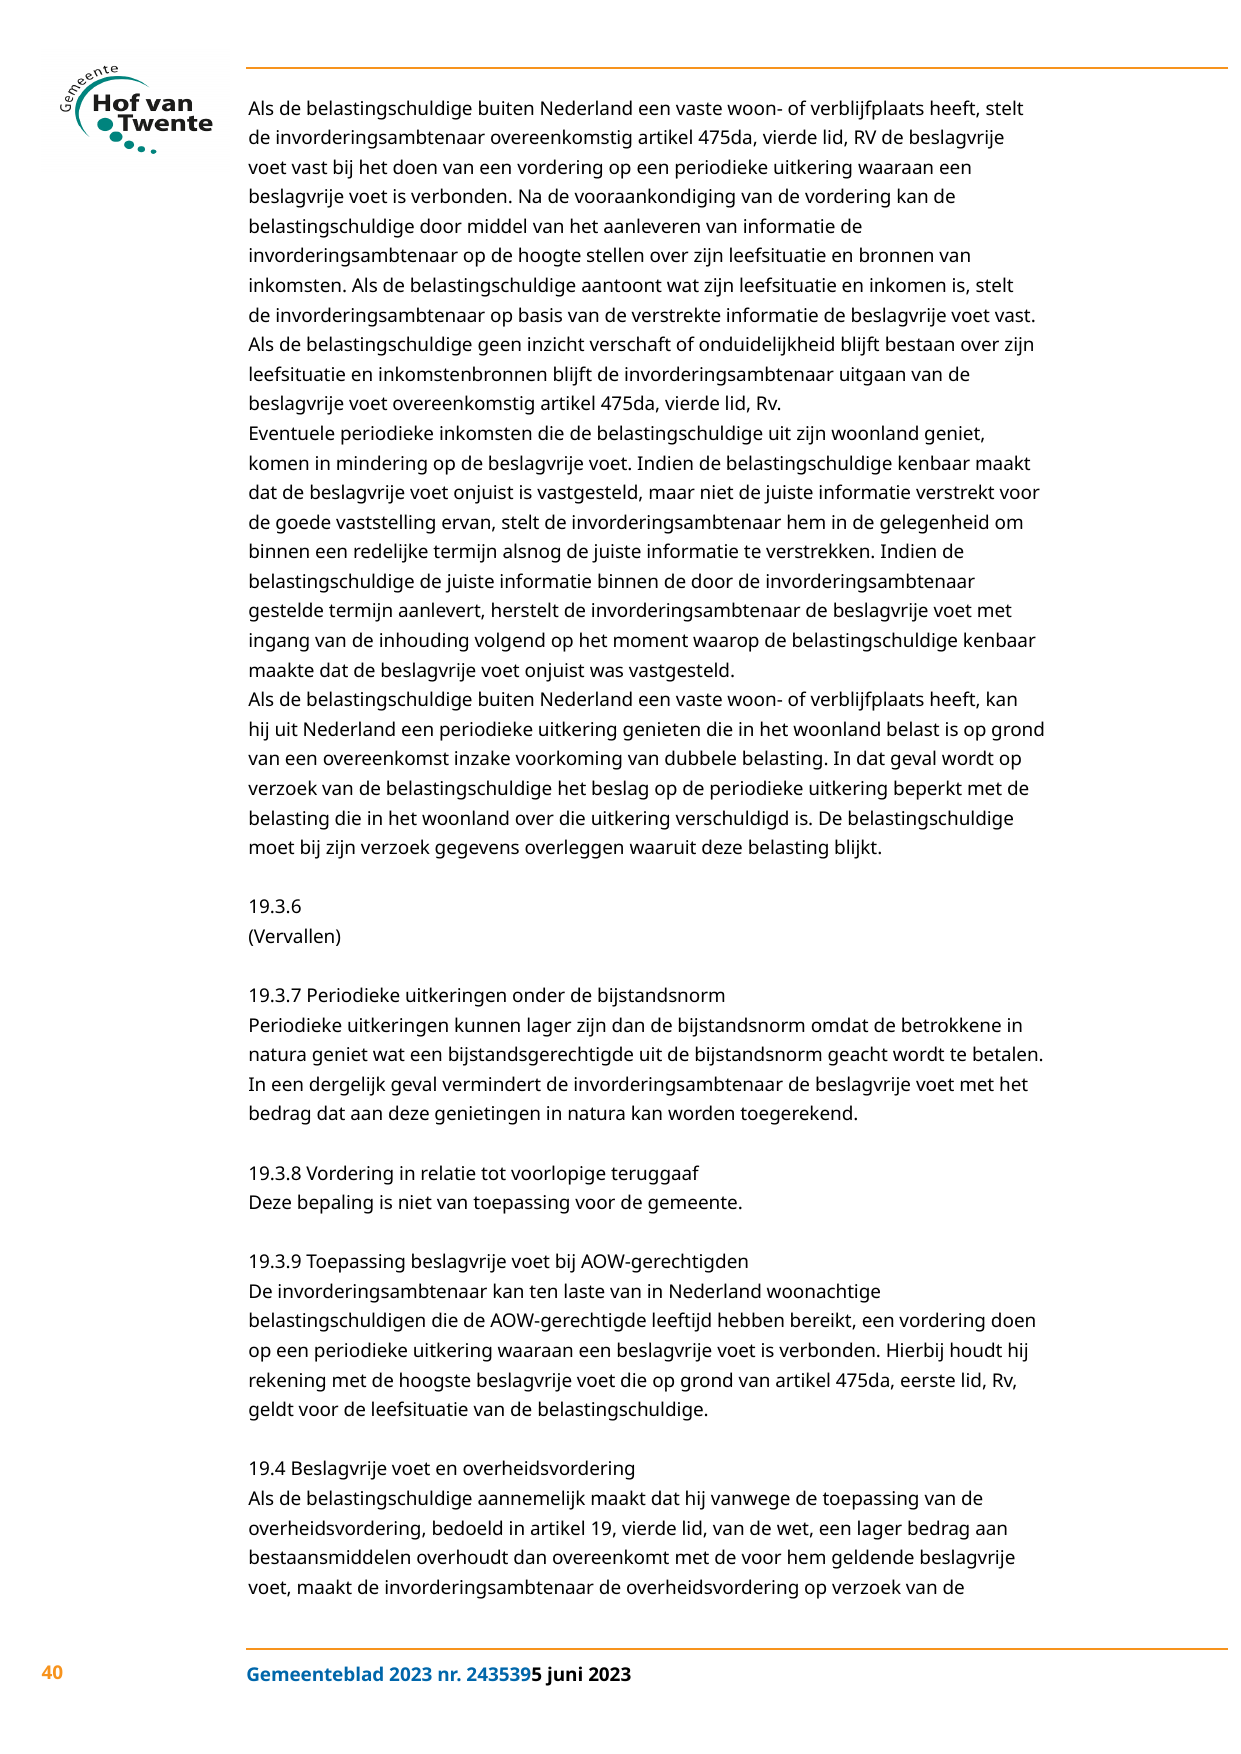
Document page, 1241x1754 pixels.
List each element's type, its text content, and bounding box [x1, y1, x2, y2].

text belastingschuldige door middel van het aanleveren van informatie de [248, 213, 1152, 239]
text natura geniet wat een bijstandsgerechtigde uit de bijstandsnorm geacht wordt te betalen. [248, 1041, 1152, 1067]
text Als de belastingschuldige buiten Nederland een vaste woon- of verblijfplaats heeft, kan [248, 686, 1152, 712]
text belastingschuldige de juiste informatie binnen de door de invorderingsambtenaar [248, 568, 1152, 594]
text 19.3.7 Periodieke uitkeringen onder de bijstandsnorm [248, 982, 1152, 1008]
text ingang van de inhouding volgend op het moment waarop de belastingschuldige kenbaar [248, 627, 1152, 653]
text moet bij zijn verzoek gegevens overleggen waaruit deze belasting blijkt. [248, 834, 1152, 860]
text Als de belastingschuldige aannemelijk maakt dat hij vanwege de toepassing van de [248, 1485, 1152, 1511]
text inkomsten. Als de belastingschuldige aantoont wat zijn leefsituatie en inkomen is, stelt [248, 272, 1152, 298]
text In een dergelijk geval vermindert de invorderingsambtenaar de beslagvrije voet met het [248, 1071, 1152, 1097]
text Eventuele periodieke inkomsten die de belastingschuldige uit zijn woonland geniet, [248, 420, 1152, 446]
text voet, maakt de invorderingsambtenaar de overheidsvordering op verzoek van de [248, 1574, 1152, 1600]
text De invorderingsambtenaar kan ten laste van in Nederland woonachtige [248, 1278, 1152, 1304]
text belasting die in het woonland over die uitkering verschuldigd is. De belastingschuldige [248, 805, 1152, 831]
picture [41, 47, 231, 172]
text de invorderingsambtenaar op basis van de verstrekte informatie de beslagvrije voet vast. [248, 302, 1152, 328]
text gestelde termijn aanlevert, herstelt de invorderingsambtenaar de beslagvrije voet met [248, 598, 1152, 623]
text de goede vaststelling ervan, stelt de invorderingsambtenaar hem in de gelegenheid om [248, 509, 1152, 535]
text van een overeenkomst inzake voorkoming van dubbele belasting. In dat geval wordt op [248, 746, 1152, 771]
text invorderingsambtenaar op de hoogte stellen over zijn leefsituatie en bronnen van [248, 243, 1152, 268]
text 19.3.9 Toepassing beslagvrije voet bij AOW-gerechtigden [248, 1248, 1152, 1274]
text leefsituatie en inkomstenbronnen blijft de invorderingsambtenaar uitgaan van de [248, 361, 1152, 387]
text bedrag dat aan deze genietingen in natura kan worden toegerekend. [248, 1101, 1152, 1126]
text (Vervallen) [248, 923, 1152, 949]
text maakte dat de beslagvrije voet onjuist was vastgesteld. [248, 657, 1152, 683]
text Deze bepaling is niet van toepassing voor de gemeente. [248, 1189, 1152, 1215]
text hij uit Nederland een periodieke uitkering genieten die in het woonland belast is op grond [248, 716, 1152, 742]
text beslagvrije voet overeenkomstig artikel 475da, vierde lid, Rv. [248, 391, 1152, 416]
text 19.3.6 [248, 893, 1152, 919]
text dat de beslagvrije voet onjuist is vastgesteld, maar niet de juiste informatie verstrekt voor [248, 479, 1152, 505]
text binnen een redelijke termijn alsnog de juiste informatie te verstrekken. Indien de [248, 538, 1152, 564]
text 19.4 Beslagvrije voet en overheidsvordering [248, 1456, 1152, 1481]
text belastingschuldigen die de AOW-gerechtigde leeftijd hebben bereikt, een vordering doen [248, 1308, 1152, 1333]
text komen in mindering op de beslagvrije voet. Indien de belastingschuldige kenbaar maakt [248, 450, 1152, 476]
text Als de belastingschuldige buiten Nederland een vaste woon- of verblijfplaats heeft, stelt [248, 95, 1152, 121]
text verzoek van de belastingschuldige het beslag op de periodieke uitkering beperkt met de [248, 775, 1152, 801]
text bestaansmiddelen overhoudt dan overeenkomt met de voor hem geldende beslagvrije [248, 1544, 1152, 1570]
text beslagvrije voet is verbonden. Na de vooraankondiging van de vordering kan de [248, 183, 1152, 209]
text Periodieke uitkeringen kunnen lager zijn dan de bijstandsnorm omdat de betrokkene in [248, 1012, 1152, 1038]
text geldt voor de leefsituatie van de belastingschuldige. [248, 1396, 1152, 1422]
text overheidsvordering, bedoeld in artikel 19, vierde lid, van de wet, een lager bedrag aan [248, 1515, 1152, 1541]
text op een periodieke uitkering waaraan een beslagvrije voet is verbonden. Hierbij houdt hij [248, 1337, 1152, 1363]
text 19.3.8 Vordering in relatie tot voorlopige teruggaaf [248, 1160, 1152, 1186]
text rekening met de hoogste beslagvrije voet die op grond van artikel 475da, eerste lid, Rv, [248, 1367, 1152, 1393]
text Als de belastingschuldige geen inzicht verschaft of onduidelijkheid blijft bestaan over zijn [248, 331, 1152, 357]
text de invorderingsambtenaar overeenkomstig artikel 475da, vierde lid, RV de beslagvrije [248, 124, 1152, 150]
text voet vast bij het doen van een vordering op een periodieke uitkering waaraan een [248, 154, 1152, 180]
